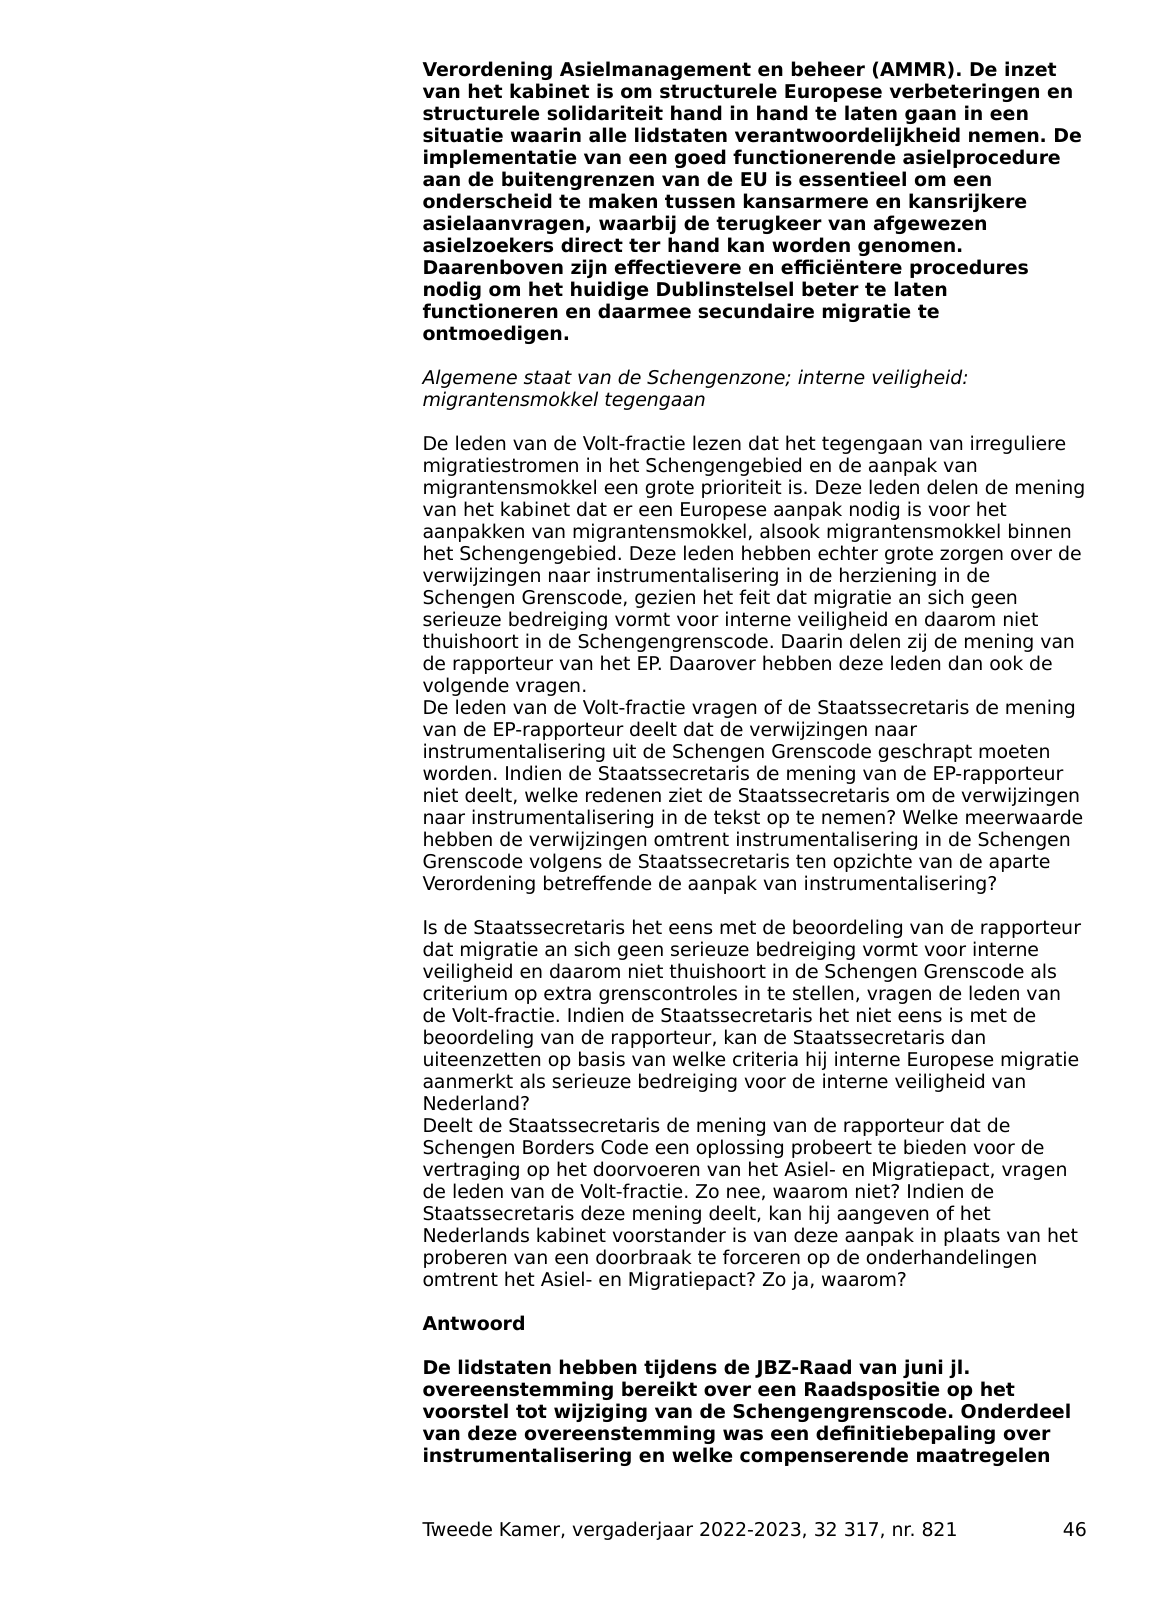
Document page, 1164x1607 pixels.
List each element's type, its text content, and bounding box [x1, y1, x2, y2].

text Deelt de Staatssecretaris de mening van de rapporteur dat de Schengen Borders Code een oplossing probeert te bieden voor de vertraging op het doorvoeren van het Asiel- en Migratiepact, vragen de leden van de Volt-fractie. Zo nee, waarom niet? Indien de Staatssecretaris deze mening deelt, kan hij aangeven of het Nederlands kabinet voorstander is van deze aanpak in plaats van het proberen van een doorbraak te forceren op de onderhandelingen omtrent het Asiel- en Migratiepact? Zo ja, waarom? [422, 1115, 1087, 1291]
text De lidstaten hebben tijdens de JBZ-Raad van juni jl. overeenstemming bereikt over een Raadspositie op het voorstel tot wijziging van de Schengengrenscode. Onderdeel van deze overeenstemming was een definitiebepaling over instrumentalisering en welke compenserende maatregelen [422, 1357, 1087, 1467]
text De leden van de Volt-fractie vragen of de Staatssecretaris de mening van de EP-rapporteur deelt dat de verwijzingen naar instrumentalisering uit de Schengen Grenscode geschrapt moeten worden. Indien de Staatssecretaris de mening van de EP-rapporteur niet deelt, welke redenen ziet de Staatssecretaris om de verwijzingen naar instrumentalisering in de tekst op te nemen? Welke meerwaarde hebben de verwijzingen omtrent instrumentalisering in de Schengen Grenscode volgens de Staatssecretaris ten opzichte van de aparte Verordening betreffende de aanpak van instrumentalisering? [422, 697, 1087, 895]
subtitle Algemene staat van de Schengenzone; interne veiligheid: migrantensmokkel tegengaan [422, 367, 1087, 411]
text Verordening Asielmanagement en beheer (AMMR). De inzet van het kabinet is om structurele Europese verbeteringen en structurele solidariteit hand in hand te laten gaan in een situatie waarin alle lidstaten verantwoordelijkheid nemen. De implementatie van een goed functionerende asielprocedure aan de buitengrenzen van de EU is essentieel om een onderscheid te maken tussen kansarmere en kansrijkere asielaanvragen, waarbij de terugkeer van afgewezen asielzoekers direct ter hand kan worden genomen. Daarenboven zijn effectievere en efficiëntere procedures nodig om het huidige Dublinstelsel beter te laten functioneren en daarmee secundaire migratie te ontmoedigen. [422, 59, 1087, 345]
subtitle Antwoord [422, 1313, 1087, 1335]
text De leden van de Volt-fractie lezen dat het tegengaan van irreguliere migratiestromen in het Schengengebied en de aanpak van migrantensmokkel een grote prioriteit is. Deze leden delen de mening van het kabinet dat er een Europese aanpak nodig is voor het aanpakken van migrantensmokkel, alsook migrantensmokkel binnen het Schengengebied. Deze leden hebben echter grote zorgen over de verwijzingen naar instrumentalisering in de herziening in de Schengen Grenscode, gezien het feit dat migratie an sich geen serieuze bedreiging vormt voor interne veiligheid en daarom niet thuishoort in de Schengengrenscode. Daarin delen zij de mening van de rapporteur van het EP. Daarover hebben deze leden dan ook de volgende vragen. [422, 433, 1087, 697]
text Is de Staatssecretaris het eens met de beoordeling van de rapporteur dat migratie an sich geen serieuze bedreiging vormt voor interne veiligheid en daarom niet thuishoort in de Schengen Grenscode als criterium op extra grenscontroles in te stellen, vragen de leden van de Volt-fractie. Indien de Staatssecretaris het niet eens is met de beoordeling van de rapporteur, kan de Staatssecretaris dan uiteenzetten op basis van welke criteria hij interne Europese migratie aanmerkt als serieuze bedreiging voor de interne veiligheid van Nederland? [422, 917, 1087, 1115]
